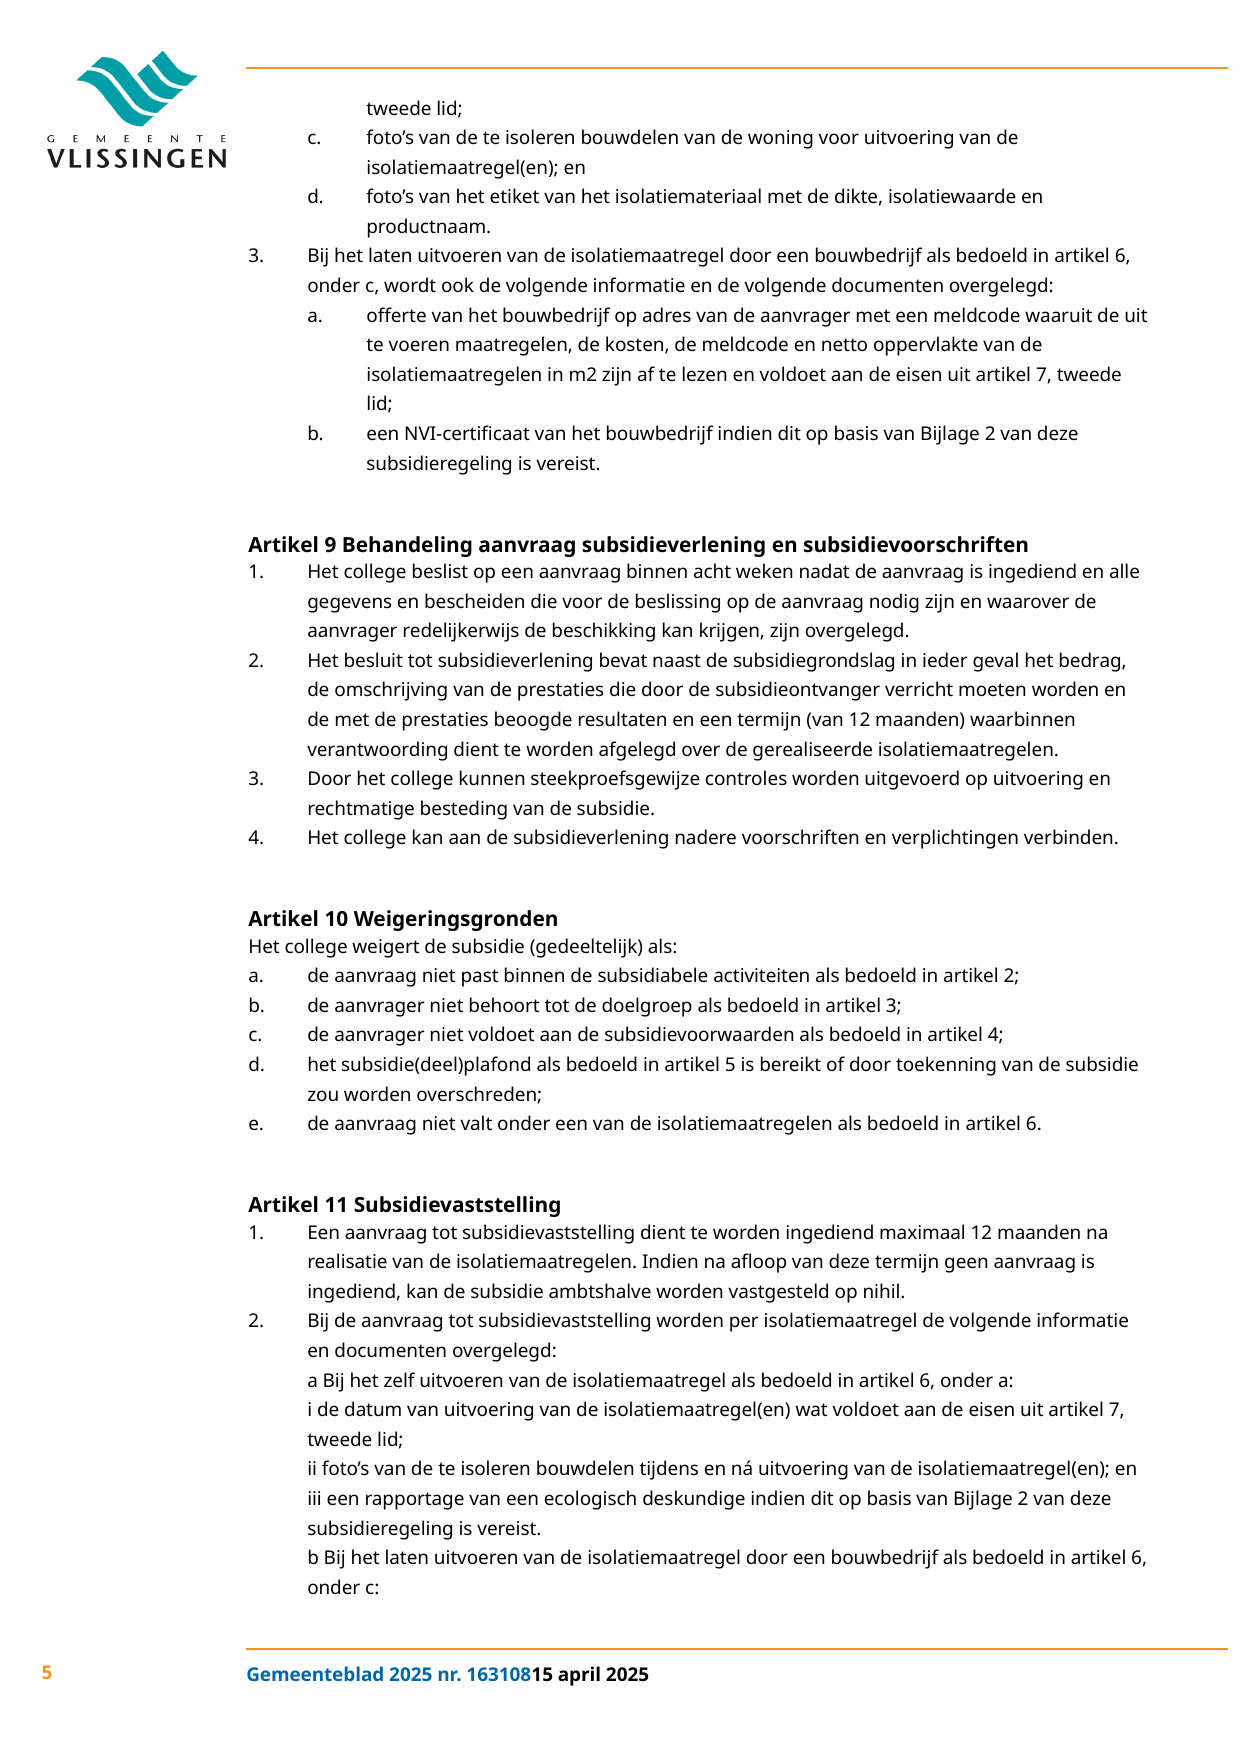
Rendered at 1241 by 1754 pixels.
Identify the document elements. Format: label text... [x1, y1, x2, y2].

text Artikel 10 Weigeringsgronden [248, 904, 1152, 933]
list b Bij het laten uitvoeren van de isolatiemaatregel door een bouwbedrijf als bedoeld in artikel 6, onder c: [248, 1544, 1152, 1599]
list offerte van het bouwbedrijf op adres van de aanvrager met een meldcode waaruit de uit te voeren maatregelen, de kosten, de meldcode en netto oppervlakte van de isolatiemaatregelen in m2 zijn af te lezen en voldoet aan de eisen uit artikel 7, tweede lid; [307, 302, 1152, 416]
list Bij de aanvraag tot subsidievaststelling worden per isolatiemaatregel de volgende informatie en documenten overgelegd: [248, 1308, 1152, 1363]
list a Bij het zelf uitvoeren van de isolatiemaatregel als bedoeld in artikel 6, onder a: [248, 1367, 1152, 1392]
list Het college kan aan de subsidieverlening nadere voorschriften en verplichtingen verbinden. [248, 824, 1152, 850]
list de aanvrager niet voldoet aan de subsidievoorwaarden als bedoeld in artikel 4; [248, 1022, 1152, 1047]
list de aanvraag niet valt onder een van de isolatiemaatregelen als bedoeld in artikel 6. [248, 1110, 1152, 1136]
list iii een rapportage van een ecologisch deskundige indien dit op basis van Bijlage 2 van deze subsidieregeling is vereist. [248, 1485, 1152, 1540]
list ii foto’s van de te isoleren bouwdelen tijdens en ná uitvoering van de isolatiemaatregel(en); en [248, 1456, 1152, 1481]
list foto’s van de te isoleren bouwdelen van de woning voor uitvoering van de isolatiemaatregel(en); en [307, 124, 1152, 180]
picture [41, 47, 231, 172]
text Het college weigert de subsidie (gedeeltelijk) als: [248, 933, 1152, 959]
list Het besluit tot subsidieverlening bevat naast de subsidiegrondslag in ieder geval het bedrag, de omschrijving van de prestaties die door de subsidieontvanger verricht moeten worden en de met de prestaties beoogde resultaten en een termijn (van 12 maanden) waarbinnen verantwoording dient te worden afgelegd over de gerealiseerde isolatiemaatregelen. [248, 647, 1152, 761]
list Het college beslist op een aanvraag binnen acht weken nadat de aanvraag is ingediend en alle gegevens en bescheiden die voor de beslissing op de aanvraag nodig zijn en waarover de aanvrager redelijkerwijs de beschikking kan krijgen, zijn overgelegd. [248, 558, 1152, 643]
list Een aanvraag tot subsidievaststelling dient te worden ingediend maximaal 12 maanden na realisatie van de isolatiemaatregelen. Indien na afloop van deze termijn geen aanvraag is ingediend, kan de subsidie ambtshalve worden vastgesteld op nihil. [248, 1219, 1152, 1304]
list de aanvraag niet past binnen de subsidiabele activiteiten als bedoeld in artikel 2; [248, 962, 1152, 988]
list de aanvrager niet behoort tot de doelgroep als bedoeld in artikel 3; [248, 992, 1152, 1018]
list het subsidie(deel)plafond als bedoeld in artikel 5 is bereikt of door toekenning van de subsidie zou worden overschreden; [248, 1051, 1152, 1107]
list Bij het laten uitvoeren van de isolatiemaatregel door een bouwbedrijf als bedoeld in artikel 6, onder c, wordt ook de volgende informatie en de volgende documenten overgelegd: [248, 243, 1152, 298]
text Artikel 11 Subsidievaststelling [248, 1190, 1152, 1219]
list i de datum van uitvoering van de isolatiemaatregel(en) wat voldoet aan de eisen uit artikel 7, tweede lid; [248, 1396, 1152, 1452]
list tweede lid; [307, 95, 1152, 121]
list foto’s van het etiket van het isolatiemateriaal met de dikte, isolatiewaarde en productnaam. [307, 183, 1152, 239]
text Artikel 9 Behandeling aanvraag subsidieverlening en subsidievoorschriften [248, 530, 1152, 558]
list Door het college kunnen steekproefsgewijze controles worden uitgevoerd op uitvoering en rechtmatige besteding van de subsidie. [248, 765, 1152, 821]
list een NVI-certificaat van het bouwbedrijf indien dit op basis van Bijlage 2 van deze subsidieregeling is vereist. [307, 420, 1152, 476]
